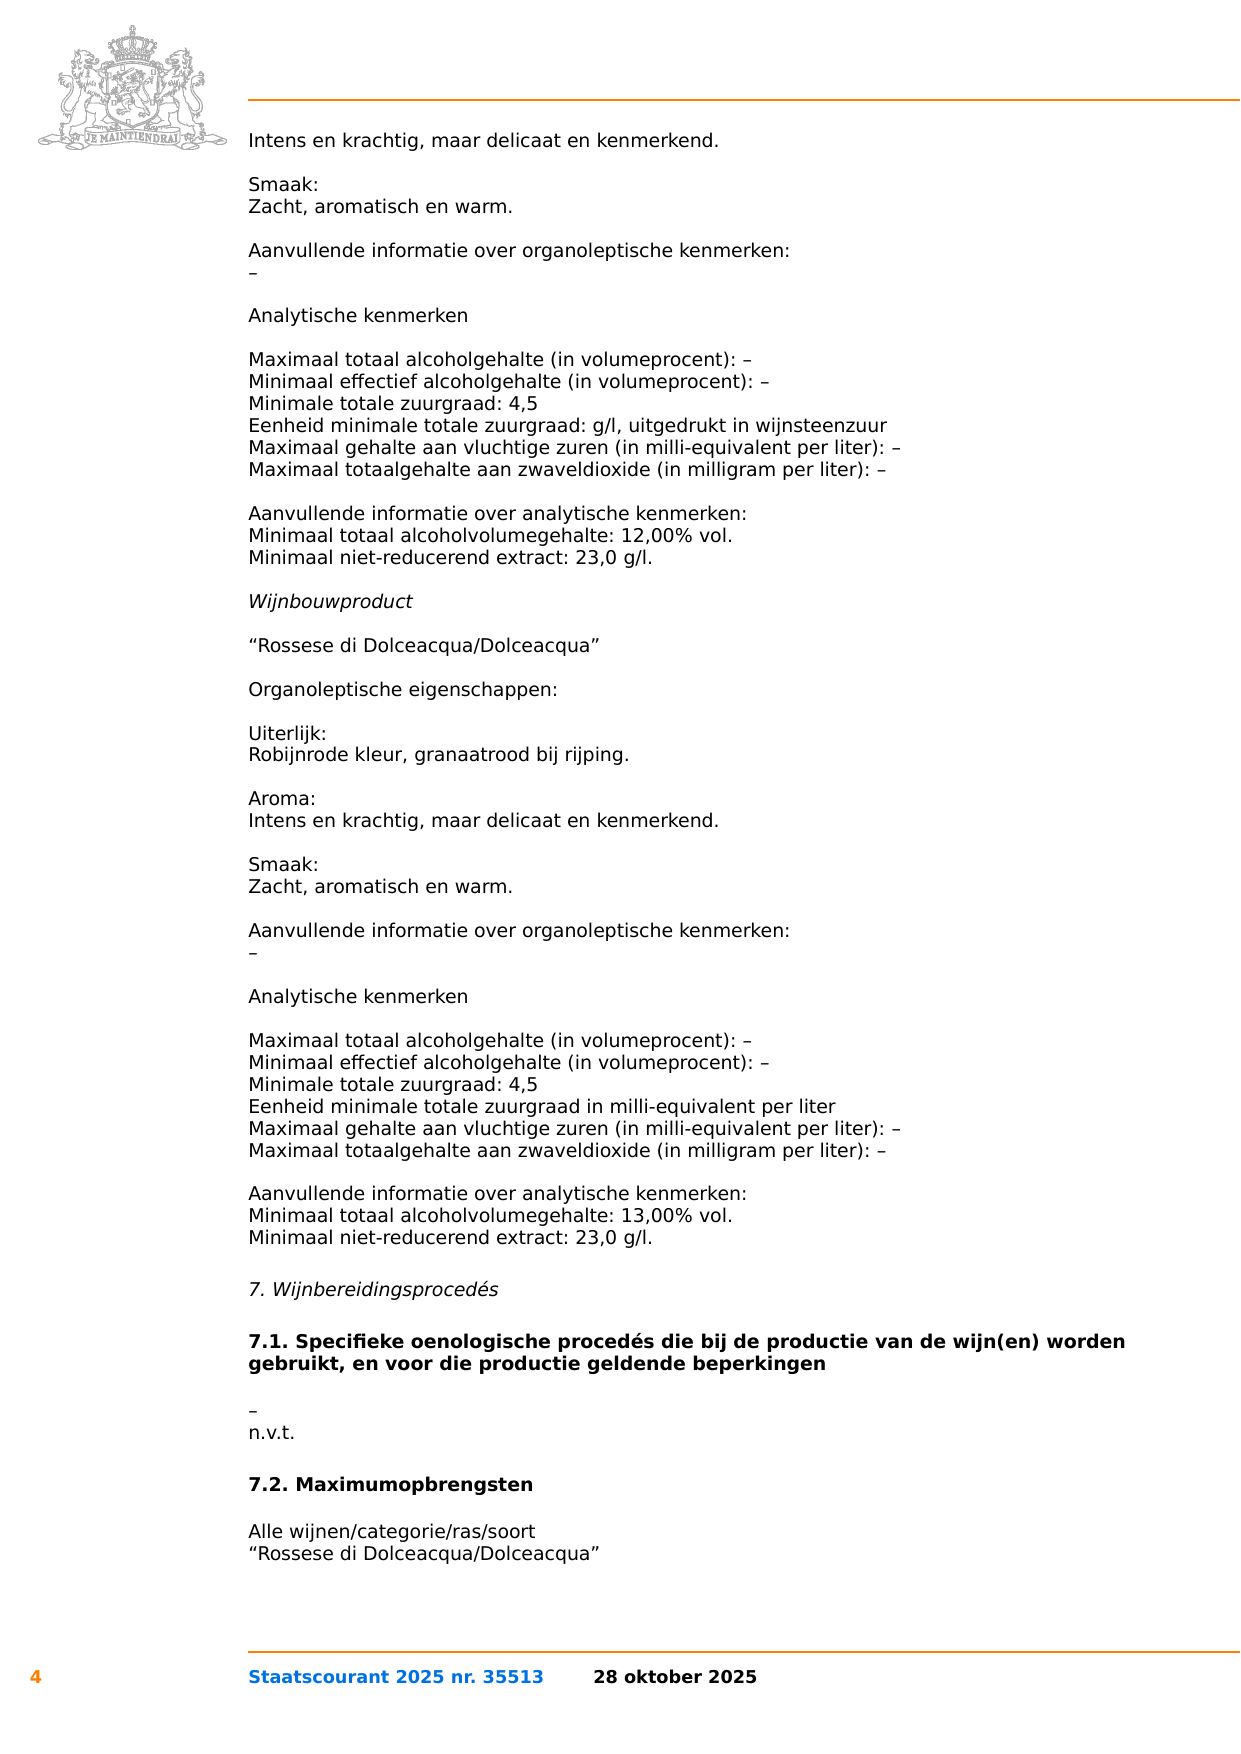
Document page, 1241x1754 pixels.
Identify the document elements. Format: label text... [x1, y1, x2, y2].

subtitle Analytische kenmerken [248, 986, 1163, 1008]
text Alle wijnen/categorie/ras/soort [248, 1521, 1163, 1543]
text Organoleptische eigenschappen: [248, 678, 1163, 701]
text n.v.t. [248, 1422, 1163, 1444]
text Maximaal gehalte aan vluchtige zuren (in milli-equivalent per liter): – [248, 1117, 1163, 1139]
text Minimaal totaal alcoholvolumegehalte: 13,00% vol. [248, 1205, 1163, 1227]
text Zacht, aromatisch en warm. [248, 876, 1163, 898]
text Eenheid minimale totale zuurgraad: g/l, uitgedrukt in wijnsteenzuur [248, 415, 1163, 437]
subtitle 7. Wijnbereidingsprocedés [248, 1279, 1163, 1301]
text Maximaal totaal alcoholgehalte (in volumeprocent): – [248, 349, 1163, 371]
text Maximaal totaalgehalte aan zwaveldioxide (in milligram per liter): – [248, 1139, 1163, 1161]
text – [248, 942, 1163, 964]
text Eenheid minimale totale zuurgraad in milli-equivalent per liter [248, 1096, 1163, 1117]
text Aanvullende informatie over analytische kenmerken: [248, 1183, 1163, 1205]
subtitle 7.2. Maximumopbrengsten [248, 1474, 1163, 1496]
text Uiterlijk: [248, 722, 1163, 744]
text Aanvullende informatie over analytische kenmerken: [248, 503, 1163, 525]
text Minimaal niet-reducerend extract: 23,0 g/l. [248, 1227, 1163, 1249]
text Zacht, aromatisch en warm. [248, 196, 1163, 218]
text Smaak: [248, 174, 1163, 196]
text Aanvullende informatie over organoleptische kenmerken: [248, 920, 1163, 942]
text Intens en krachtig, maar delicaat en kenmerkend. [248, 130, 1163, 152]
text Intens en krachtig, maar delicaat en kenmerkend. [248, 810, 1163, 832]
subtitle Analytische kenmerken [248, 305, 1163, 327]
text Maximaal totaal alcoholgehalte (in volumeprocent): – [248, 1029, 1163, 1052]
text Aroma: [248, 788, 1163, 810]
text Minimaal totaal alcoholvolumegehalte: 12,00% vol. [248, 525, 1163, 547]
text – [248, 1400, 1163, 1422]
text Robijnrode kleur, granaatrood bij rijping. [248, 744, 1163, 766]
picture [38, 25, 227, 150]
text “Rossese di Dolceacqua/Dolceacqua” [248, 635, 1163, 657]
text Minimaal niet-reducerend extract: 23,0 g/l. [248, 547, 1163, 569]
text “Rossese di Dolceacqua/Dolceacqua” [248, 1543, 1163, 1565]
subtitle Wijnbouwproduct [248, 591, 1163, 613]
text Maximaal gehalte aan vluchtige zuren (in milli-equivalent per liter): – [248, 437, 1163, 459]
text Aanvullende informatie over organoleptische kenmerken: [248, 239, 1163, 262]
text Minimale totale zuurgraad: 4,5 [248, 393, 1163, 415]
text – [248, 262, 1163, 283]
text Minimaal effectief alcoholgehalte (in volumeprocent): – [248, 371, 1163, 393]
subtitle 7.1. Specifieke oenologische procedés die bij de productie van de wijn(en) worden gebruikt, en voor die productie geldende beperkingen [248, 1331, 1163, 1375]
text Smaak: [248, 854, 1163, 876]
text Minimale totale zuurgraad: 4,5 [248, 1073, 1163, 1096]
text Minimaal effectief alcoholgehalte (in volumeprocent): – [248, 1052, 1163, 1073]
text Maximaal totaalgehalte aan zwaveldioxide (in milligram per liter): – [248, 459, 1163, 481]
